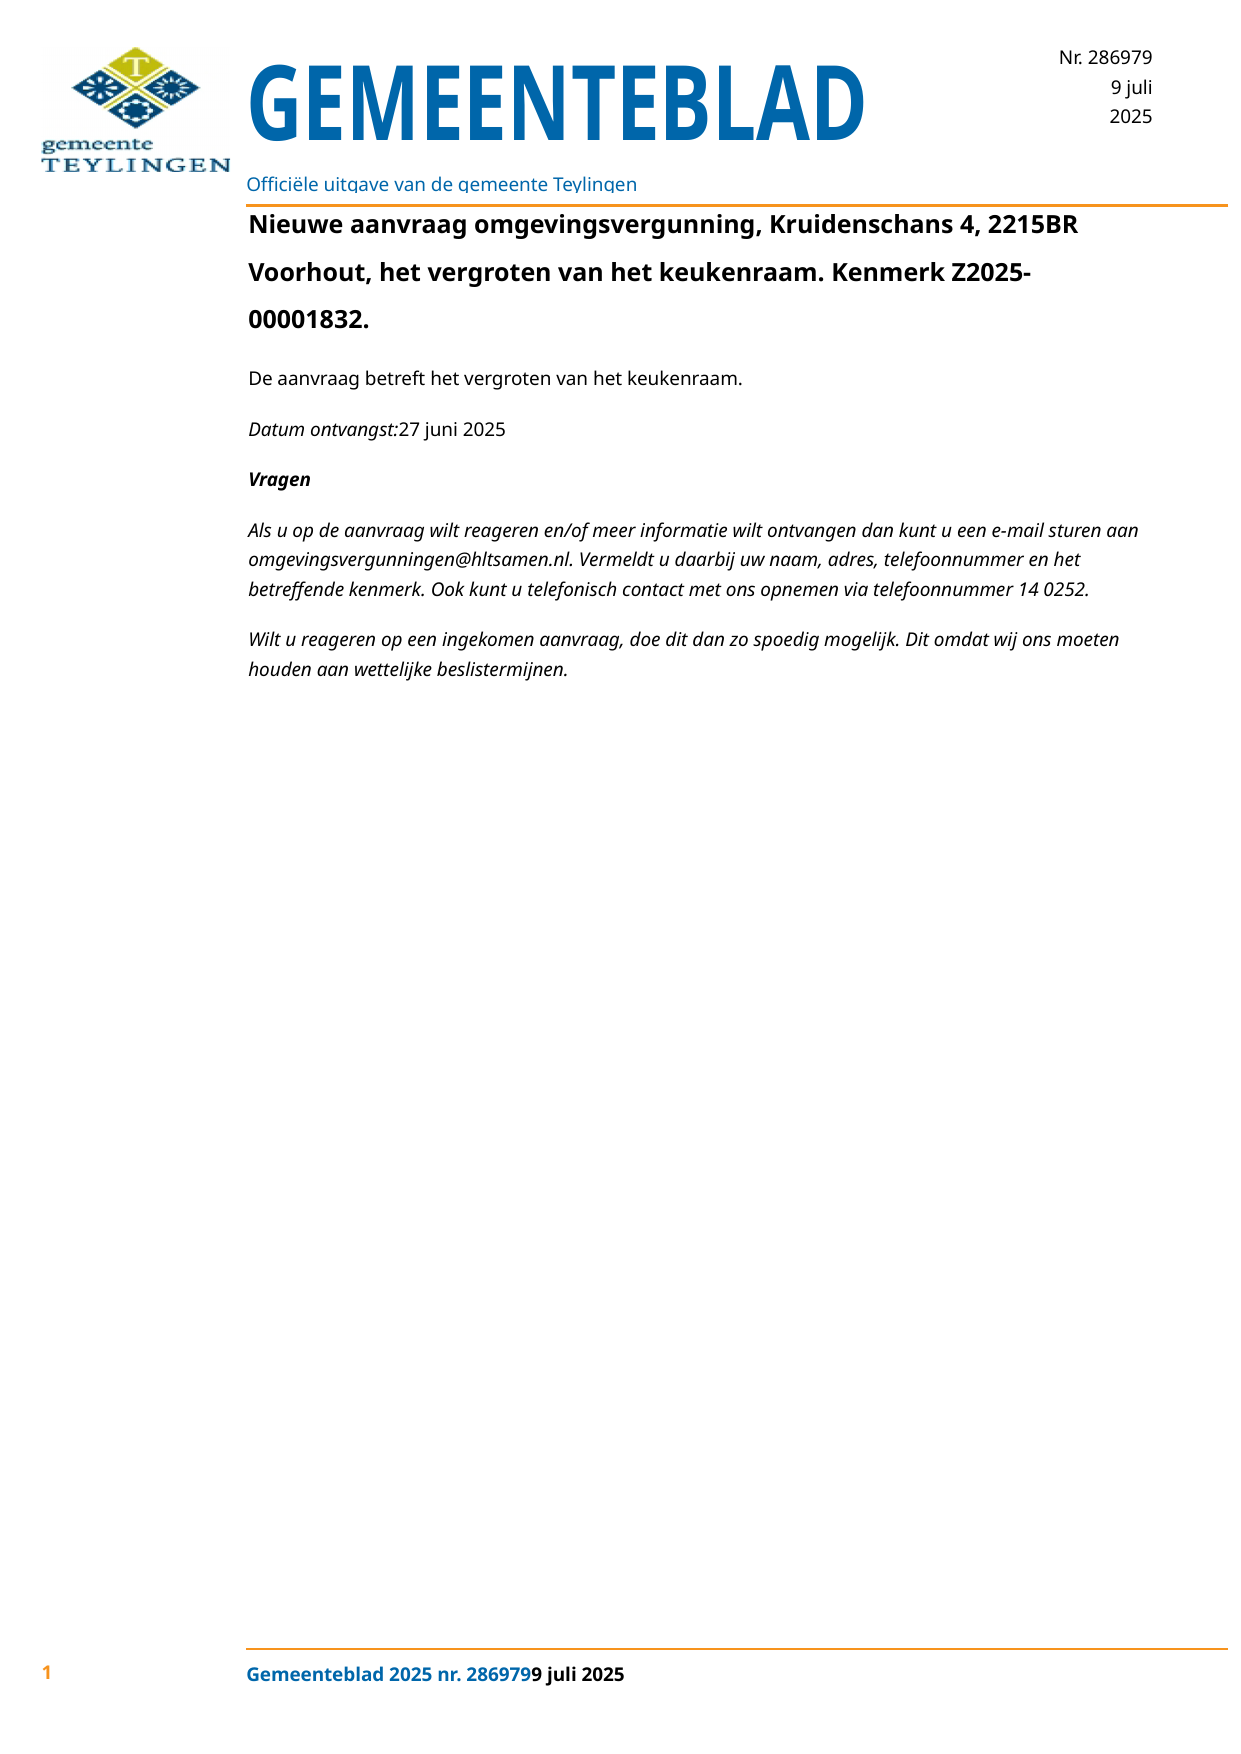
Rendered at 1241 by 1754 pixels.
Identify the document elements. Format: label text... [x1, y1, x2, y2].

text Nieuwe aanvraag omgevingsvergunning, Kruidenschans 4, 2215BR Voorhout, het vergroten van het keukenraam. Kenmerk Z2025-00001832. [248, 207, 1152, 336]
text De aanvraag betreft het vergroten van het keukenraam. [248, 366, 1152, 391]
picture [41, 47, 231, 172]
text Vragen [248, 466, 1152, 492]
text Als u op de aanvraag wilt reageren en/of meer informatie wilt ontvangen dan kunt u een e-mail sturen aan omgevingsvergunningen@hltsamen.nl. Vermeldt u daarbij uw naam, adres, telefoonnummer en het betreffende kenmerk. Ook kunt u telefonisch contact met ons opnemen via telefoonnummer 14 0252. [248, 517, 1152, 602]
text Datum ontvangst:27 juni 2025 [248, 416, 1152, 442]
text Wilt u reageren op een ingekomen aanvraag, doe dit dan zo spoedig mogelijk. Dit omdat wij ons moeten houden aan wettelijke beslistermijnen. [248, 626, 1152, 682]
